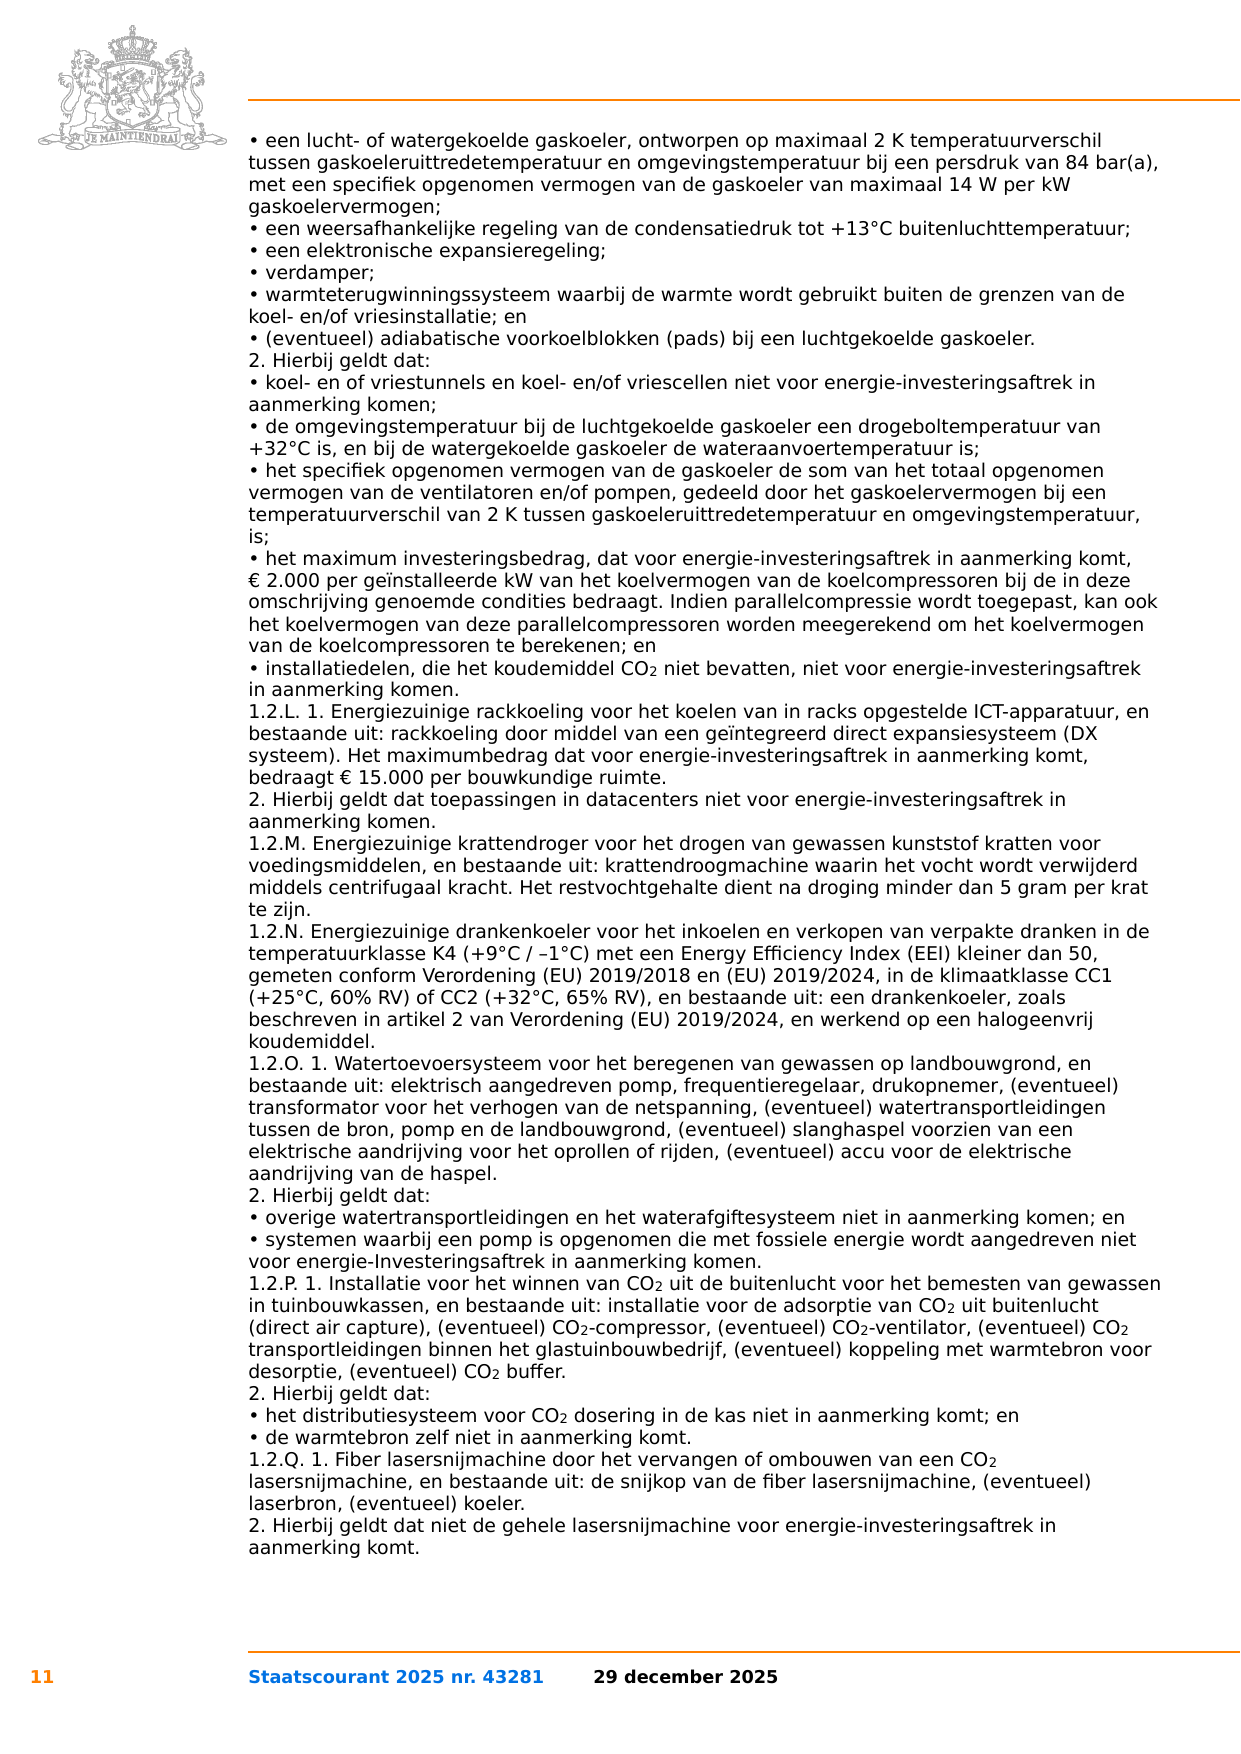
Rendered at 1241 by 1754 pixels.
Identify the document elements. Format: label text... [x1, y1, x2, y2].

text 1.2.Q. 1. Fiber lasersnijmachine door het vervangen of ombouwen van een CO2 lasersnijmachine, en bestaande uit: de snijkop van de fiber lasersnijmachine, (eventueel) laserbron, (eventueel) koeler. [248, 1449, 1163, 1514]
text • koel- en of vriestunnels en koel- en/of vriescellen niet voor energie-investeringsaftrek in aanmerking komen; [248, 372, 1163, 416]
text 1.2.L. 1. Energiezuinige rackkoeling voor het koelen van in racks opgestelde ICT-apparatuur, en bestaande uit: rackkoeling door middel van een geïntegreerd direct expansiesysteem (DX systeem). Het maximumbedrag dat voor energie-investeringsaftrek in aanmerking komt, bedraagt € 15.000 per bouwkundige ruimte. [248, 701, 1163, 789]
picture [38, 25, 227, 150]
text • (eventueel) adiabatische voorkoelblokken (pads) bij een luchtgekoelde gaskoeler. [248, 328, 1163, 350]
text 1.2.O. 1. Watertoevoersysteem voor het beregenen van gewassen op landbouwgrond, en bestaande uit: elektrisch aangedreven pomp, frequentieregelaar, drukopnemer, (eventueel) transformator voor het verhogen van de netspanning, (eventueel) watertransportleidingen tussen de bron, pomp en de landbouwgrond, (eventueel) slanghaspel voorzien van een elektrische aandrijving voor het oprollen of rijden, (eventueel) accu voor de elektrische aandrijving van de haspel. [248, 1053, 1163, 1185]
text 2. Hierbij geldt dat: [248, 350, 1163, 372]
text • een weersafhankelijke regeling van de condensatiedruk tot +13°C buitenluchttemperatuur; [248, 218, 1163, 240]
text 2. Hierbij geldt dat: [248, 1185, 1163, 1207]
text • verdamper; [248, 262, 1163, 284]
text 2. Hierbij geldt dat niet de gehele lasersnijmachine voor energie-investeringsaftrek in aanmerking komt. [248, 1514, 1163, 1558]
text • het maximum investeringsbedrag, dat voor energie-investeringsaftrek in aanmerking komt, € 2.000 per geïnstalleerde kW van het koelvermogen van de koelcompressoren bij de in deze omschrijving genoemde condities bedraagt. Indien parallelcompressie wordt toegepast, kan ook het koelvermogen van deze parallelcompressoren worden meegerekend om het koelvermogen van de koelcompressoren te berekenen; en [248, 547, 1163, 657]
text • systemen waarbij een pomp is opgenomen die met fossiele energie wordt aangedreven niet voor energie-Investeringsaftrek in aanmerking komen. [248, 1229, 1163, 1273]
text • een elektronische expansieregeling; [248, 240, 1163, 262]
text 1.2.M. Energiezuinige krattendroger voor het drogen van gewassen kunststof kratten voor voedingsmiddelen, en bestaande uit: krattendroogmachine waarin het vocht wordt verwijderd middels centrifugaal kracht. Het restvochtgehalte dient na droging minder dan 5 gram per krat te zijn. [248, 833, 1163, 921]
text 2. Hierbij geldt dat: [248, 1383, 1163, 1405]
text • de warmtebron zelf niet in aanmerking komt. [248, 1427, 1163, 1449]
text • overige watertransportleidingen en het waterafgiftesysteem niet in aanmerking komen; en [248, 1207, 1163, 1229]
text 2. Hierbij geldt dat toepassingen in datacenters niet voor energie-investeringsaftrek in aanmerking komen. [248, 789, 1163, 833]
text • een lucht- of watergekoelde gaskoeler, ontworpen op maximaal 2 K temperatuurverschil tussen gaskoeleruittredetemperatuur en omgevingstemperatuur bij een persdruk van 84 bar(a), met een specifiek opgenomen vermogen van de gaskoeler van maximaal 14 W per kW gaskoelervermogen; [248, 130, 1163, 218]
text 1.2.N. Energiezuinige drankenkoeler voor het inkoelen en verkopen van verpakte dranken in de temperatuurklasse K4 (+9°C / –1°C) met een Energy Efficiency Index (EEI) kleiner dan 50, gemeten conform Verordening (EU) 2019/2018 en (EU) 2019/2024, in de klimaatklasse CC1 (+25°C, 60% RV) of CC2 (+32°C, 65% RV), en bestaande uit: een drankenkoeler, zoals beschreven in artikel 2 van Verordening (EU) 2019/2024, en werkend op een halogeenvrij koudemiddel. [248, 921, 1163, 1053]
text • het specifiek opgenomen vermogen van de gaskoeler de som van het totaal opgenomen vermogen van de ventilatoren en/of pompen, gedeeld door het gaskoelervermogen bij een temperatuurverschil van 2 K tussen gaskoeleruittredetemperatuur en omgevingstemperatuur, is; [248, 459, 1163, 547]
text • het distributiesysteem voor CO2 dosering in de kas niet in aanmerking komt; en [248, 1405, 1163, 1427]
text • installatiedelen, die het koudemiddel CO2 niet bevatten, niet voor energie-investeringsaftrek in aanmerking komen. [248, 657, 1163, 701]
text • warmteterugwinningssysteem waarbij de warmte wordt gebruikt buiten de grenzen van de koel- en/of vriesinstallatie; en [248, 284, 1163, 328]
text 1.2.P. 1. Installatie voor het winnen van CO2 uit de buitenlucht voor het bemesten van gewassen in tuinbouwkassen, en bestaande uit: installatie voor de adsorptie van CO2 uit buitenlucht (direct air capture), (eventueel) CO2-compressor, (eventueel) CO2-ventilator, (eventueel) CO2 transportleidingen binnen het glastuinbouwbedrijf, (eventueel) koppeling met warmtebron voor desorptie, (eventueel) CO2 buffer. [248, 1273, 1163, 1383]
text • de omgevingstemperatuur bij de luchtgekoelde gaskoeler een drogeboltemperatuur van +32°C is, en bij de watergekoelde gaskoeler de wateraanvoertemperatuur is; [248, 416, 1163, 459]
